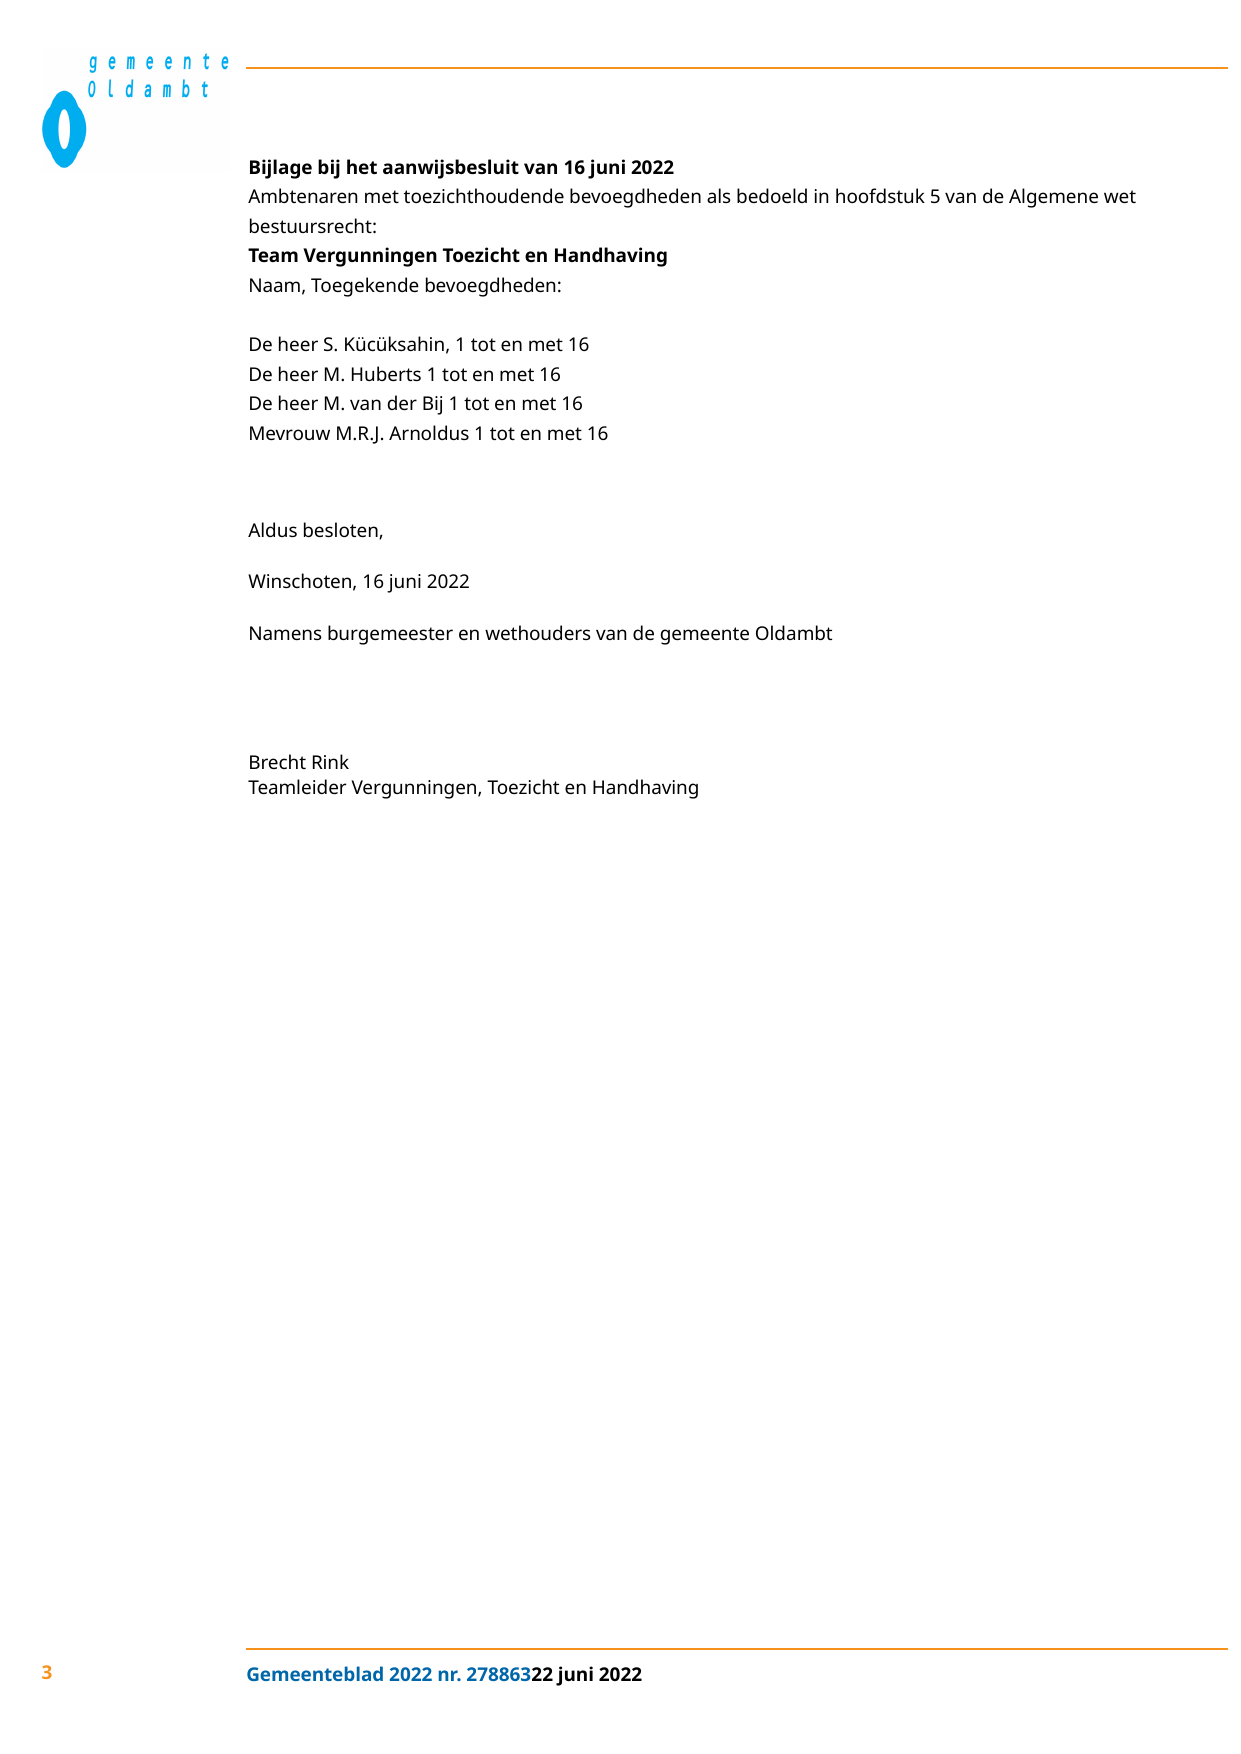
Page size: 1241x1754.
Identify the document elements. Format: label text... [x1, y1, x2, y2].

picture [41, 47, 231, 172]
text De heer M. Huberts 1 tot en met 16 [248, 361, 1152, 387]
text Brecht Rink [248, 749, 1152, 774]
text Team Vergunningen Toezicht en Handhaving [248, 243, 1152, 268]
text De heer M. van der Bij 1 tot en met 16 [248, 391, 1152, 416]
text Naam, Toegekende bevoegdheden: [248, 272, 1152, 298]
text Winschoten, 16 juni 2022 [248, 569, 1152, 594]
text Bijlage bij het aanwijsbesluit van 16 juni 2022 [248, 154, 1152, 180]
text De heer S. Kücüksahin, 1 tot en met 16 [248, 331, 1152, 357]
text Namens burgemeester en wethouders van de gemeente Oldambt [248, 620, 1152, 646]
text Mevrouw M.R.J. Arnoldus 1 tot en met 16 [248, 420, 1152, 446]
text Ambtenaren met toezichthoudende bevoegdheden als bedoeld in hoofdstuk 5 van de Algemene wet bestuursrecht: [248, 183, 1152, 239]
text Teamleider Vergunningen, Toezicht en Handhaving [248, 774, 1152, 800]
text Aldus besloten, [248, 517, 1152, 543]
